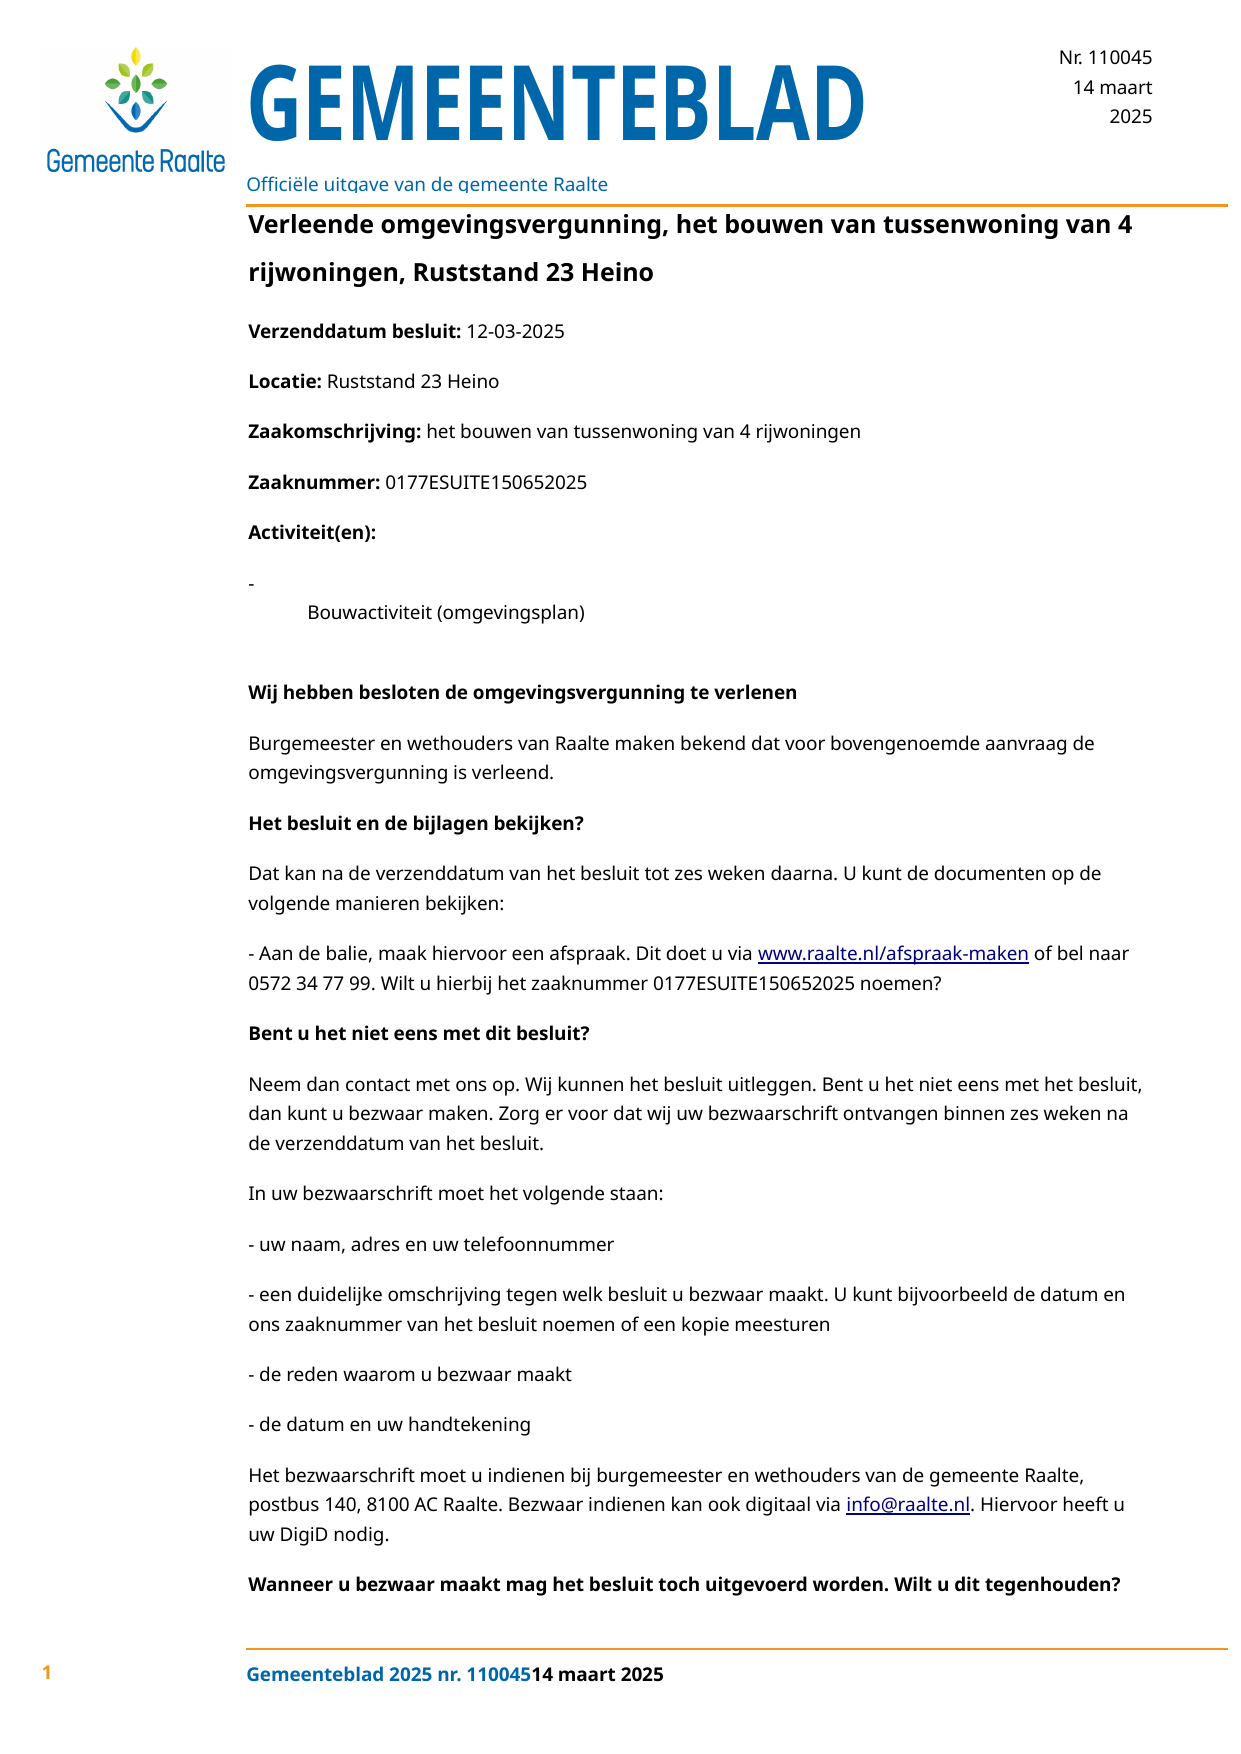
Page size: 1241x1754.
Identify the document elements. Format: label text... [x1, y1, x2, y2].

text Verleende omgevingsvergunning, het bouwen van tussenwoning van 4 rijwoningen, Ruststand 23 Heino [248, 207, 1152, 288]
text In uw bezwaarschrift moet het volgende staan: [248, 1180, 1152, 1206]
text - de reden waarom u bezwaar maakt [248, 1361, 1152, 1387]
text Burgemeester en wethouders van Raalte maken bekend dat voor bovengenoemde aanvraag de omgevingsvergunning is verleend. [248, 730, 1152, 785]
text Het bezwaarschrift moet u indienen bij burgemeester en wethouders van de gemeente Raalte, postbus 140, 8100 AC Raalte. Bezwaar indienen kan ook digitaal via info@raalte.nl. Hiervoor heeft u uw DigiD nodig. [248, 1462, 1152, 1547]
text - een duidelijke omschrijving tegen welk besluit u bezwaar maakt. U kunt bijvoorbeeld de datum en ons zaaknummer van het besluit noemen of een kopie meesturen [248, 1281, 1152, 1337]
picture [41, 47, 231, 172]
text Bent u het niet eens met dit besluit? [248, 1020, 1152, 1046]
text Verzenddatum besluit: 12-03-2025 [248, 318, 1152, 344]
text - de datum en uw handtekening [248, 1412, 1152, 1437]
text Het besluit en de bijlagen bekijken? [248, 810, 1152, 836]
list Bouwactiviteit (omgevingsplan) [248, 599, 1152, 625]
text Wij hebben besloten de omgevingsvergunning te verlenen [248, 679, 1152, 705]
text Zaakomschrijving: het bouwen van tussenwoning van 4 rijwoningen [248, 419, 1152, 444]
text Dat kan na de verzenddatum van het besluit tot zes weken daarna. U kunt de documenten op de volgende manieren bekijken: [248, 860, 1152, 916]
text - Aan de balie, maak hiervoor een afspraak. Dit doet u via www.raalte.nl/afspraak-maken of bel naar 0572 34 77 99. Wilt u hierbij het zaaknummer 0177ESUITE150652025 noemen? [248, 940, 1152, 996]
text Activiteit(en): [248, 519, 1152, 545]
text - uw naam, adres en uw telefoonnummer [248, 1231, 1152, 1257]
text Neem dan contact met ons op. Wij kunnen het besluit uitleggen. Bent u het niet eens met het besluit, dan kunt u bezwaar maken. Zorg er voor dat wij uw bezwaarschrift ontvangen binnen zes weken na de verzenddatum van het besluit. [248, 1071, 1152, 1156]
text Wanneer u bezwaar maakt mag het besluit toch uitgevoerd worden. Wilt u dit tegenhouden? [248, 1572, 1152, 1597]
text Zaaknummer: 0177ESUITE150652025 [248, 469, 1152, 495]
text Locatie: Ruststand 23 Heino [248, 368, 1152, 394]
